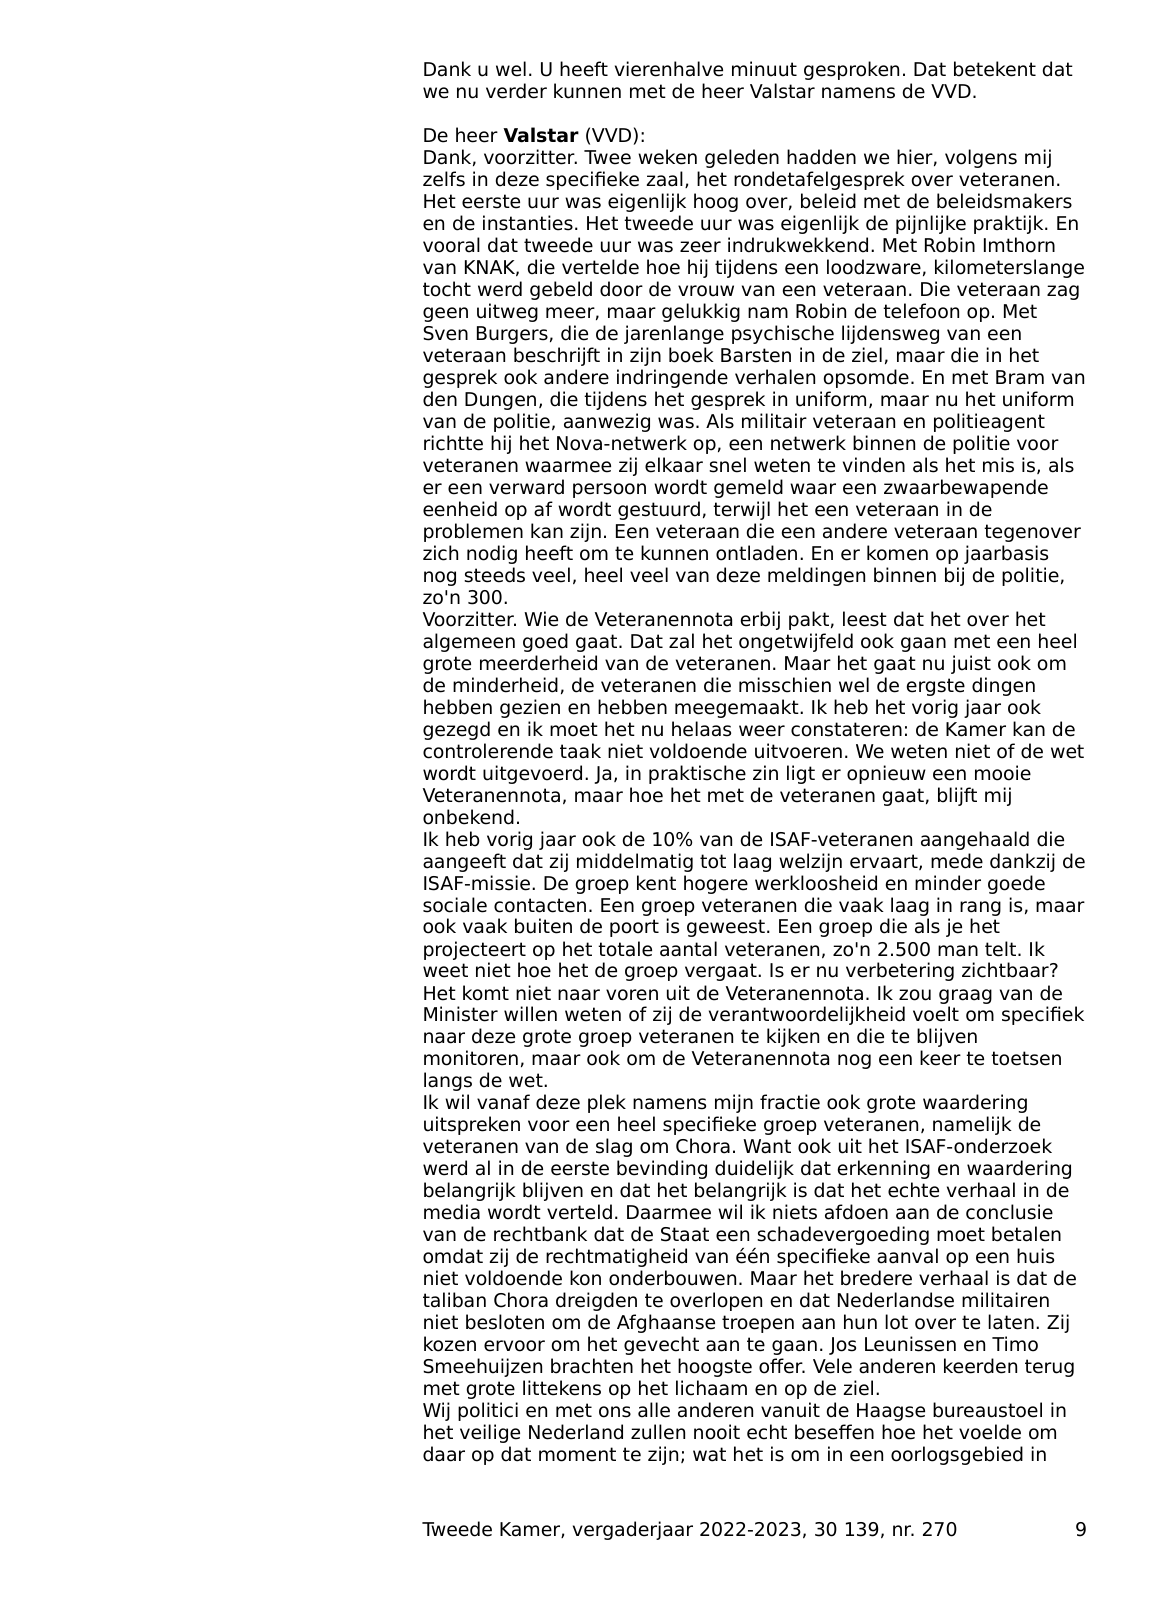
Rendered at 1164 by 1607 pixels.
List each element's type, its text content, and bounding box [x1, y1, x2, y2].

text Wij politici en met ons alle anderen vanuit de Haagse bureaustoel in het veilige Nederland zullen nooit echt beseffen hoe het voelde om daar op dat moment te zijn; wat het is om in een oorlogsgebied in [422, 1400, 1087, 1466]
text Ik wil vanaf deze plek namens mijn fractie ook grote waardering uitspreken voor een heel specifieke groep veteranen, namelijk de veteranen van de slag om Chora. Want ook uit het ISAF-onderzoek werd al in de eerste bevinding duidelijk dat erkenning en waardering belangrijk blijven en dat het belangrijk is dat het echte verhaal in de media wordt verteld. Daarmee wil ik niets afdoen aan de conclusie van de rechtbank dat de Staat een schadevergoeding moet betalen omdat zij de rechtmatigheid van één specifieke aanval op een huis niet voldoende kon onderbouwen. Maar het bredere verhaal is dat de taliban Chora dreigden te overlopen en dat Nederlandse militairen niet besloten om de Afghaanse troepen aan hun lot over te laten. Zij kozen ervoor om het gevecht aan te gaan. Jos Leunissen en Timo Smeehuijzen brachten het hoogste offer. Vele anderen keerden terug met grote littekens op het lichaam en op de ziel. [422, 1092, 1087, 1400]
text Dank u wel. U heeft vierenhalve minuut gesproken. Dat betekent dat we nu verder kunnen met de heer Valstar namens de VVD. [422, 59, 1087, 103]
text Ik heb vorig jaar ook de 10% van de ISAF-veteranen aangehaald die aangeeft dat zij middelmatig tot laag welzijn ervaart, mede dankzij de ISAF-missie. De groep kent hogere werkloosheid en minder goede sociale contacten. Een groep veteranen die vaak laag in rang is, maar ook vaak buiten de poort is geweest. Een groep die als je het projecteert op het totale aantal veteranen, zo'n 2.500 man telt. Ik weet niet hoe het de groep vergaat. Is er nu verbetering zichtbaar? Het komt niet naar voren uit de Veteranennota. Ik zou graag van de Minister willen weten of zij de verantwoordelijkheid voelt om specifiek naar deze grote groep veteranen te kijken en die te blijven monitoren, maar ook om de Veteranennota nog een keer te toetsen langs de wet. [422, 828, 1087, 1092]
text De heer Valstar (VVD): [422, 125, 1087, 147]
text Voorzitter. Wie de Veteranennota erbij pakt, leest dat het over het algemeen goed gaat. Dat zal het ongetwijfeld ook gaan met een heel grote meerderheid van de veteranen. Maar het gaat nu juist ook om de minderheid, de veteranen die misschien wel de ergste dingen hebben gezien en hebben meegemaakt. Ik heb het vorig jaar ook gezegd en ik moet het nu helaas weer constateren: de Kamer kan de controlerende taak niet voldoende uitvoeren. We weten niet of de wet wordt uitgevoerd. Ja, in praktische zin ligt er opnieuw een mooie Veteranennota, maar hoe het met de veteranen gaat, blijft mij onbekend. [422, 609, 1087, 828]
text Dank, voorzitter. Twee weken geleden hadden we hier, volgens mij zelfs in deze specifieke zaal, het rondetafelgesprek over veteranen. Het eerste uur was eigenlijk hoog over, beleid met de beleidsmakers en de instanties. Het tweede uur was eigenlijk de pijnlijke praktijk. En vooral dat tweede uur was zeer indrukwekkend. Met Robin Imthorn van KNAK, die vertelde hoe hij tijdens een loodzware, kilometerslange tocht werd gebeld door de vrouw van een veteraan. Die veteraan zag geen uitweg meer, maar gelukkig nam Robin de telefoon op. Met Sven Burgers, die de jarenlange psychische lijdensweg van een veteraan beschrijft in zijn boek Barsten in de ziel, maar die in het gesprek ook andere indringende verhalen opsomde. En met Bram van den Dungen, die tijdens het gesprek in uniform, maar nu het uniform van de politie, aanwezig was. Als militair veteraan en politieagent richtte hij het Nova-netwerk op, een netwerk binnen de politie voor veteranen waarmee zij elkaar snel weten te vinden als het mis is, als er een verward persoon wordt gemeld waar een zwaarbewapende eenheid op af wordt gestuurd, terwijl het een veteraan in de problemen kan zijn. Een veteraan die een andere veteraan tegenover zich nodig heeft om te kunnen ontladen. En er komen op jaarbasis nog steeds veel, heel veel van deze meldingen binnen bij de politie, zo'n 300. [422, 147, 1087, 609]
